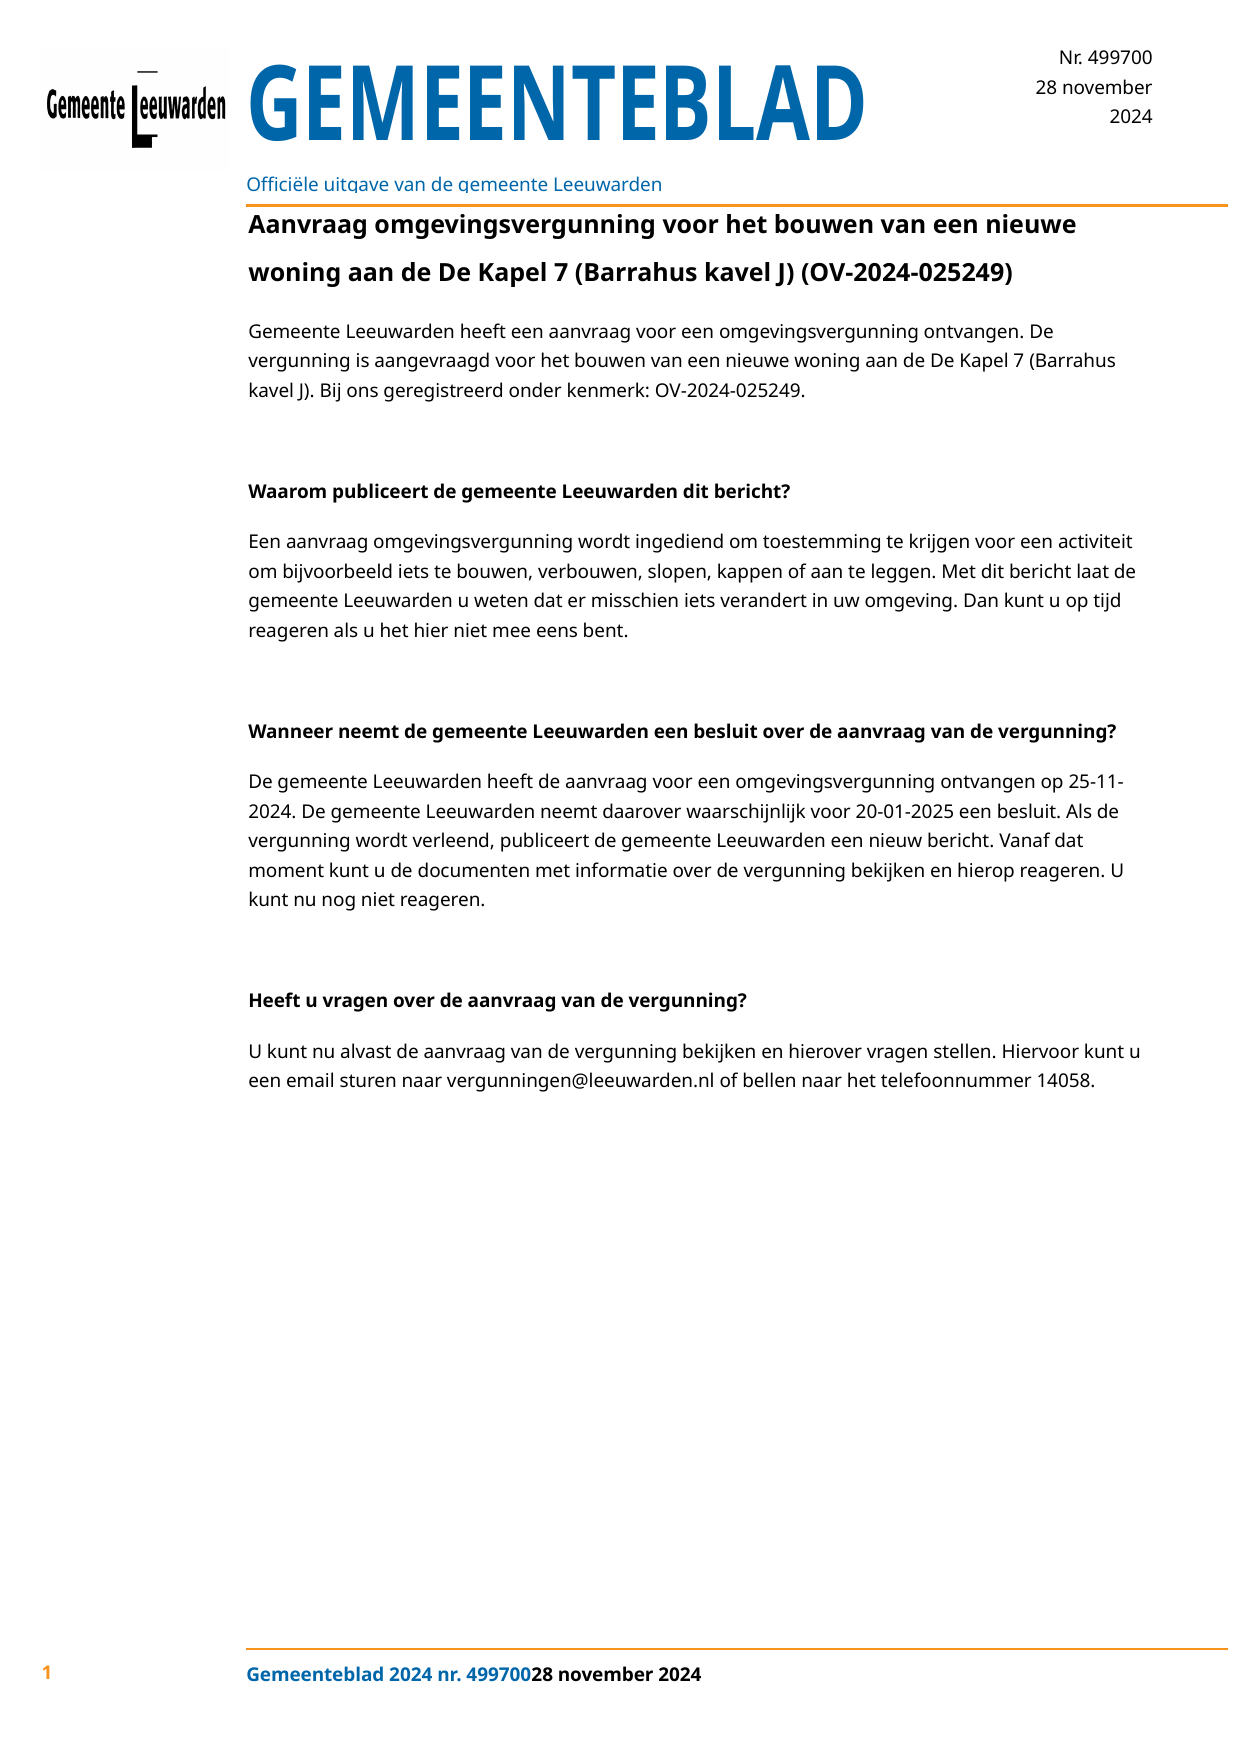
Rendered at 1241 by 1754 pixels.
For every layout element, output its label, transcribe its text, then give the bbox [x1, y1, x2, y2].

text De gemeente Leeuwarden heeft de aanvraag voor een omgevingsvergunning ontvangen op 25-11-2024. De gemeente Leeuwarden neemt daarover waarschijnlijk voor 20-01-2025 een besluit. Als de vergunning wordt verleend, publiceert de gemeente Leeuwarden een nieuw bericht. Vanaf dat moment kunt u de documenten met informatie over de vergunning bekijken en hierop reageren. U kunt nu nog niet reageren. [248, 768, 1152, 912]
text Wanneer neemt de gemeente Leeuwarden een besluit over de aanvraag van de vergunning? [248, 718, 1152, 744]
text Aanvraag omgevingsvergunning voor het bouwen van een nieuwe woning aan de De Kapel 7 (Barrahus kavel J) (OV-2024-025249) [248, 207, 1152, 288]
text Heeft u vragen over de aanvraag van de vergunning? [248, 987, 1152, 1013]
text Waarom publiceert de gemeente Leeuwarden dit bericht? [248, 478, 1152, 504]
text Gemeente Leeuwarden heeft een aanvraag voor een omgevingsvergunning ontvangen. De vergunning is aangevraagd voor het bouwen van een nieuwe woning aan de De Kapel 7 (Barrahus kavel J). Bij ons geregistreerd onder kenmerk: OV-2024-025249. [248, 318, 1152, 403]
text U kunt nu alvast de aanvraag van de vergunning bekijken en hierover vragen stellen. Hiervoor kunt u een email sturen naar vergunningen@leeuwarden.nl of bellen naar het telefoonnummer 14058. [248, 1038, 1152, 1093]
picture [41, 47, 231, 172]
text Een aanvraag omgevingsvergunning wordt ingediend om toestemming te krijgen voor een activiteit om bijvoorbeeld iets te bouwen, verbouwen, slopen, kappen of aan te leggen. Met dit bericht laat de gemeente Leeuwarden u weten dat er misschien iets verandert in uw omgeving. Dan kunt u op tijd reageren als u het hier niet mee eens bent. [248, 528, 1152, 643]
